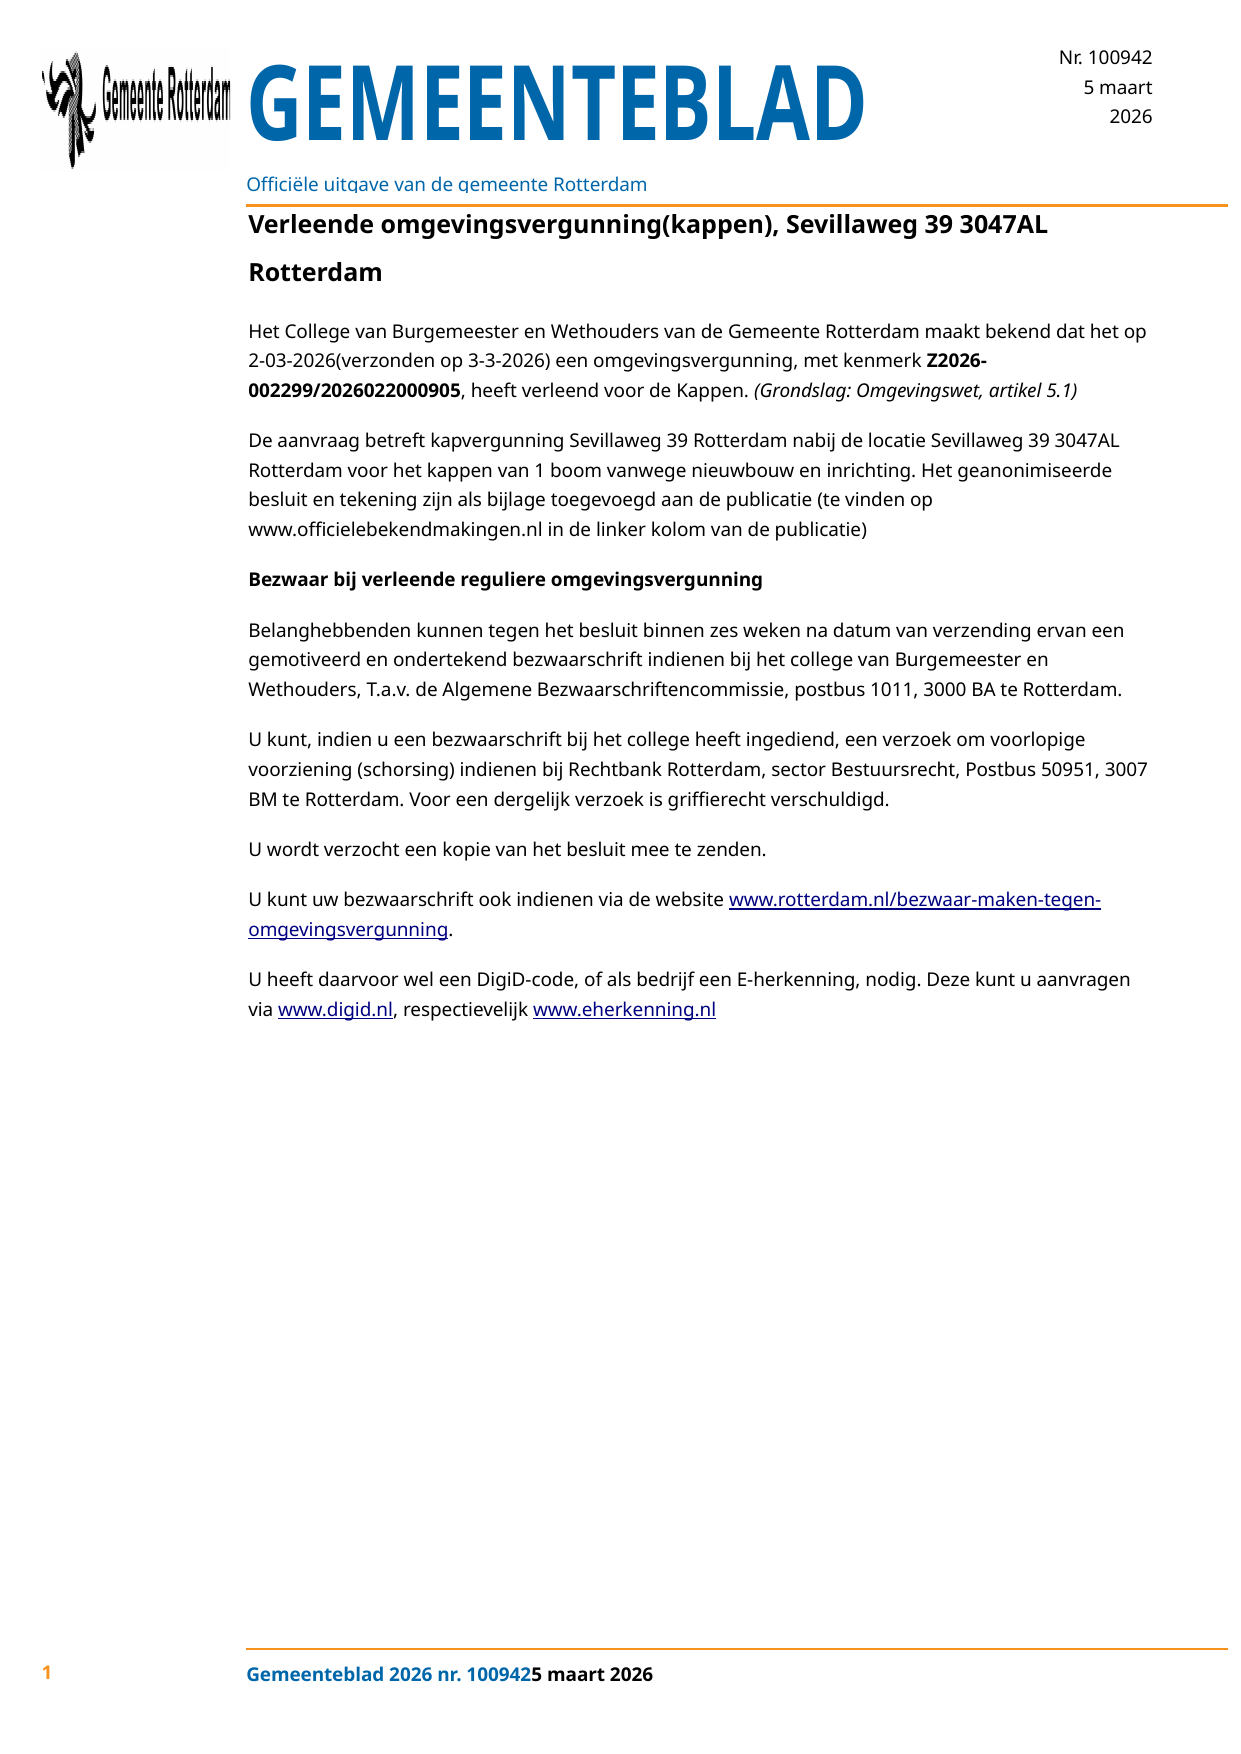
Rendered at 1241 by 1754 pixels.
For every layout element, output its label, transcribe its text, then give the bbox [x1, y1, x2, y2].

text Verleende omgevingsvergunning(kappen), Sevillaweg 39 3047AL Rotterdam [248, 207, 1152, 288]
text Bezwaar bij verleende reguliere omgevingsvergunning [248, 567, 1152, 592]
picture [41, 47, 231, 172]
text Belanghebbenden kunnen tegen het besluit binnen zes weken na datum van verzending ervan een gemotiveerd en ondertekend bezwaarschrift indienen bij het college van Burgemeester en Wethouders, T.a.v. de Algemene Bezwaarschriftencommissie, postbus 1011, 3000 BA te Rotterdam. [248, 617, 1152, 702]
text U heeft daarvoor wel een DigiD-code, of als bedrijf een E-herkenning, nodig. Deze kunt u aanvragen via www.digid.nl, respectievelijk www.eherkenning.nl [248, 967, 1152, 1022]
text U kunt uw bezwaarschrift ook indienen via de website www.rotterdam.nl/bezwaar-maken-tegen-omgevingsvergunning. [248, 887, 1152, 942]
text U kunt, indien u een bezwaarschrift bij het college heeft ingediend, een verzoek om voorlopige voorziening (schorsing) indienen bij Rechtbank Rotterdam, sector Bestuursrecht, Postbus 50951, 3007 BM te Rotterdam. Voor een dergelijk verzoek is griffierecht verschuldigd. [248, 727, 1152, 812]
text De aanvraag betreft kapvergunning Sevillaweg 39 Rotterdam nabij de locatie Sevillaweg 39 3047AL Rotterdam voor het kappen van 1 boom vanwege nieuwbouw en inrichting. Het geanonimiseerde besluit en tekening zijn als bijlage toegevoegd aan de publicatie (te vinden op www.officielebekendmakingen.nl in de linker kolom van de publicatie) [248, 427, 1152, 542]
text U wordt verzocht een kopie van het besluit mee te zenden. [248, 836, 1152, 862]
text Het College van Burgemeester en Wethouders van de Gemeente Rotterdam maakt bekend dat het op 2-03-2026(verzonden op 3-3-2026) een omgevingsvergunning, met kenmerk Z2026-002299/2026022000905, heeft verleend voor de Kappen. (Grondslag: Omgevingswet, artikel 5.1) [248, 318, 1152, 403]
